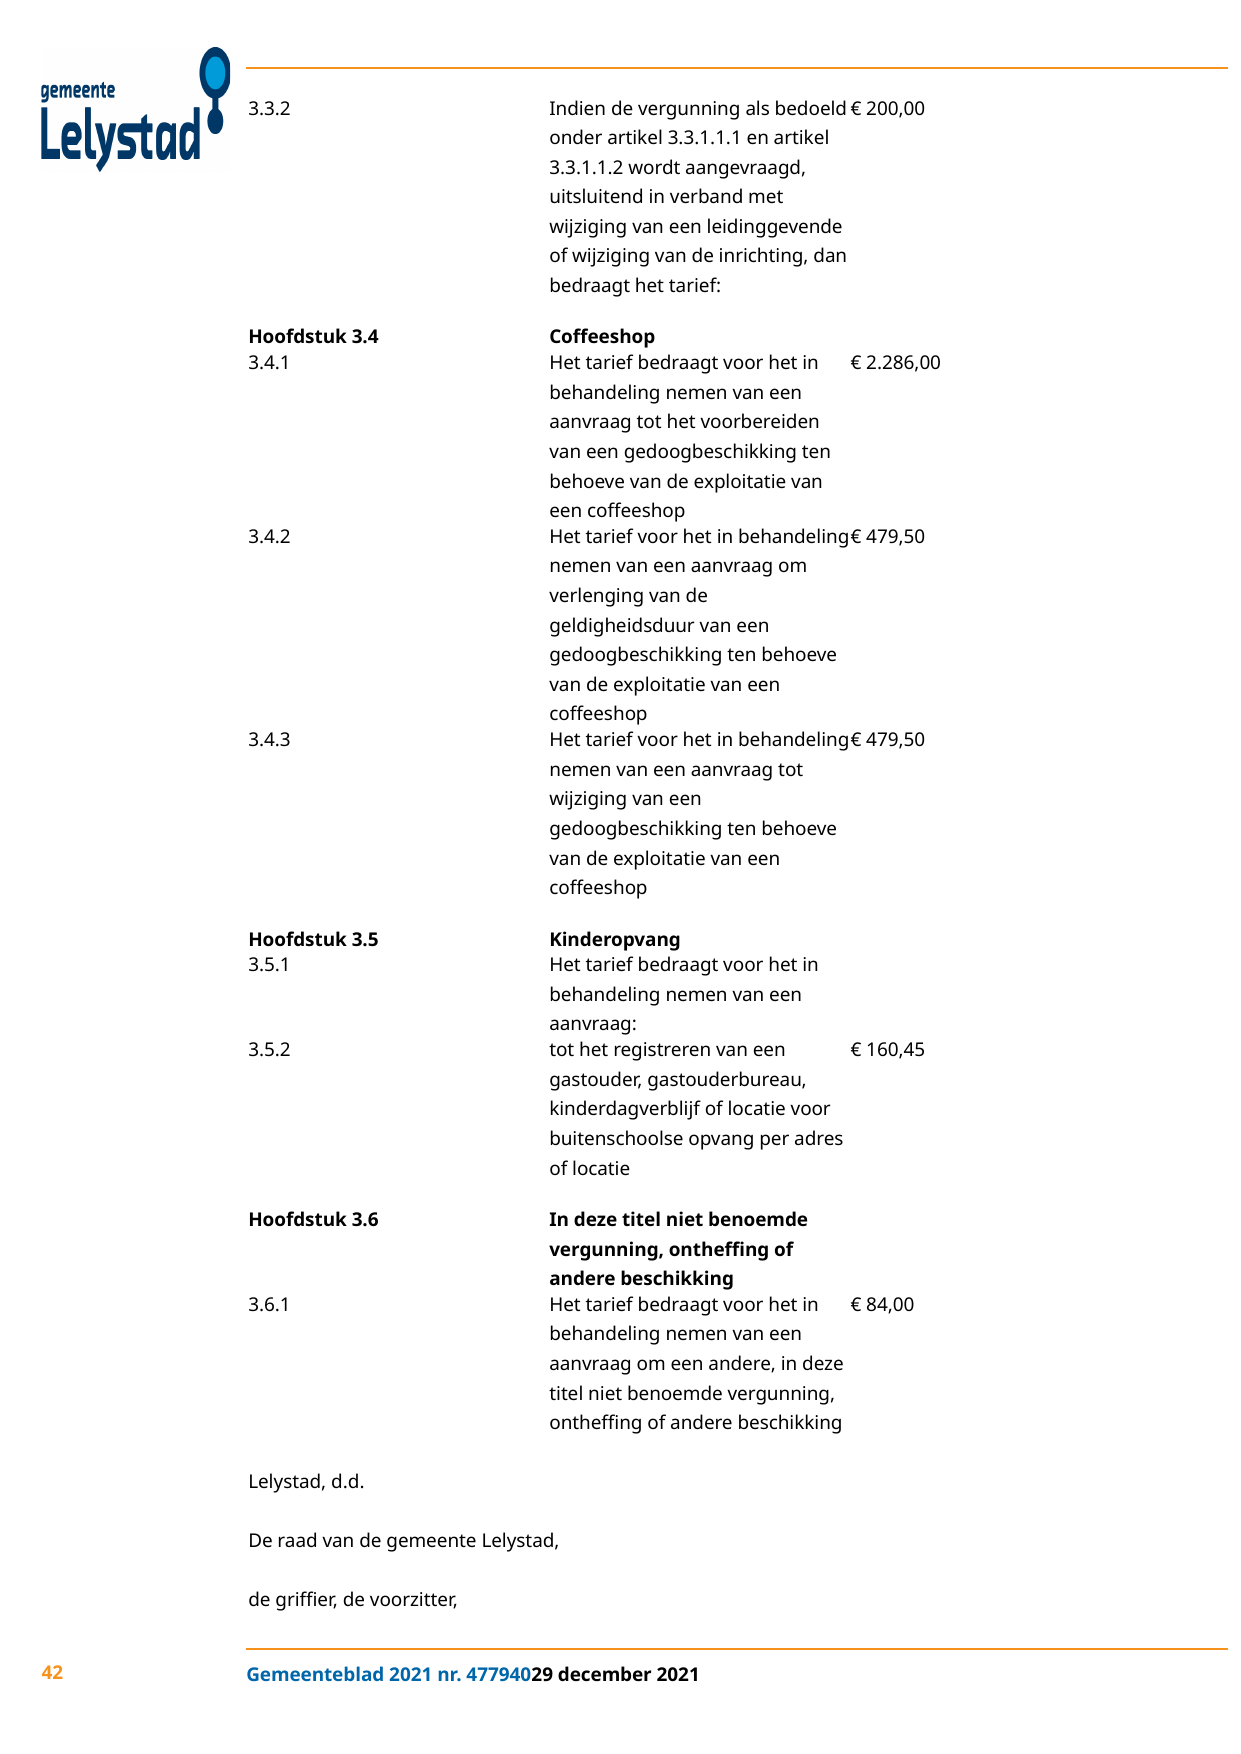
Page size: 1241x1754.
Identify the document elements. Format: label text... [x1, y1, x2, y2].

table_cell 3.5.2 [248, 1036, 549, 1180]
table_cell € 200,00 [850, 95, 1152, 298]
table_cell € 479,50 [850, 726, 1152, 900]
table_cell In deze titel niet benoemde vergunning, ontheffing of andere beschikking [549, 1206, 850, 1291]
table_cell 3.4.2 [248, 523, 549, 726]
table_cell 3.3.2 [248, 95, 549, 298]
table_cell [850, 900, 1152, 926]
table_cell [248, 1180, 549, 1206]
table_cell Het tarief voor het in behandeling nemen van een aanvraag tot wijziging van een gedoogbeschikking ten behoeve van de exploitatie van een coffeeshop [549, 726, 850, 900]
table_cell € 84,00 [850, 1291, 1152, 1435]
table_cell [850, 1180, 1152, 1206]
table_cell Coffeeshop [549, 324, 850, 349]
table_cell [850, 324, 1152, 349]
table_cell 3.5.1 [248, 951, 549, 1036]
table_cell Kinderopvang [549, 926, 850, 951]
picture [41, 47, 231, 172]
table_cell [549, 900, 850, 926]
table_cell Hoofdstuk 3.4 [248, 324, 549, 349]
text de griffier, de voorzitter, [248, 1586, 1152, 1612]
table_cell [850, 1206, 1152, 1291]
table_cell [850, 298, 1152, 324]
table_cell 3.4.3 [248, 726, 549, 900]
table_cell Het tarief bedraagt voor het in behandeling nemen van een aanvraag tot het voorbereiden van een gedoogbeschikking ten behoeve van de exploitatie van een coffeeshop [549, 350, 850, 523]
table_cell Het tarief bedraagt voor het in behandeling nemen van een aanvraag: [549, 951, 850, 1036]
table_cell Het tarief voor het in behandeling nemen van een aanvraag om verlenging van de geldigheidsduur van een gedoogbeschikking ten behoeve van de exploitatie van een coffeeshop [549, 523, 850, 726]
table_cell Hoofdstuk 3.5 [248, 926, 549, 951]
table_cell 3.4.1 [248, 350, 549, 523]
table_cell Hoofdstuk 3.6 [248, 1206, 549, 1291]
table_cell [549, 1180, 850, 1206]
table_cell € 2.286,00 [850, 350, 1152, 523]
table_cell [248, 900, 549, 926]
table_cell 3.6.1 [248, 1291, 549, 1435]
table_cell [549, 298, 850, 324]
table_cell [248, 298, 549, 324]
text Lelystad, d.d. [248, 1468, 1152, 1494]
table_cell [850, 951, 1152, 1036]
table_cell € 479,50 [850, 523, 1152, 726]
text De raad van de gemeente Lelystad, [248, 1527, 1152, 1553]
table_cell Het tarief bedraagt voor het in behandeling nemen van een aanvraag om een andere, in deze titel niet benoemde vergunning, ontheffing of andere beschikking [549, 1291, 850, 1435]
table_cell [850, 926, 1152, 951]
table_cell tot het registreren van een gastouder, gastouderbureau, kinderdagverblijf of locatie voor buitenschoolse opvang per adres of locatie [549, 1036, 850, 1180]
table_cell € 160,45 [850, 1036, 1152, 1180]
table_cell Indien de vergunning als bedoeld onder artikel 3.3.1.1.1 en artikel 3.3.1.1.2 wordt aangevraagd, uitsluitend in verband met wijziging van een leidinggevende of wijziging van de inrichting, dan bedraagt het tarief: [549, 95, 850, 298]
